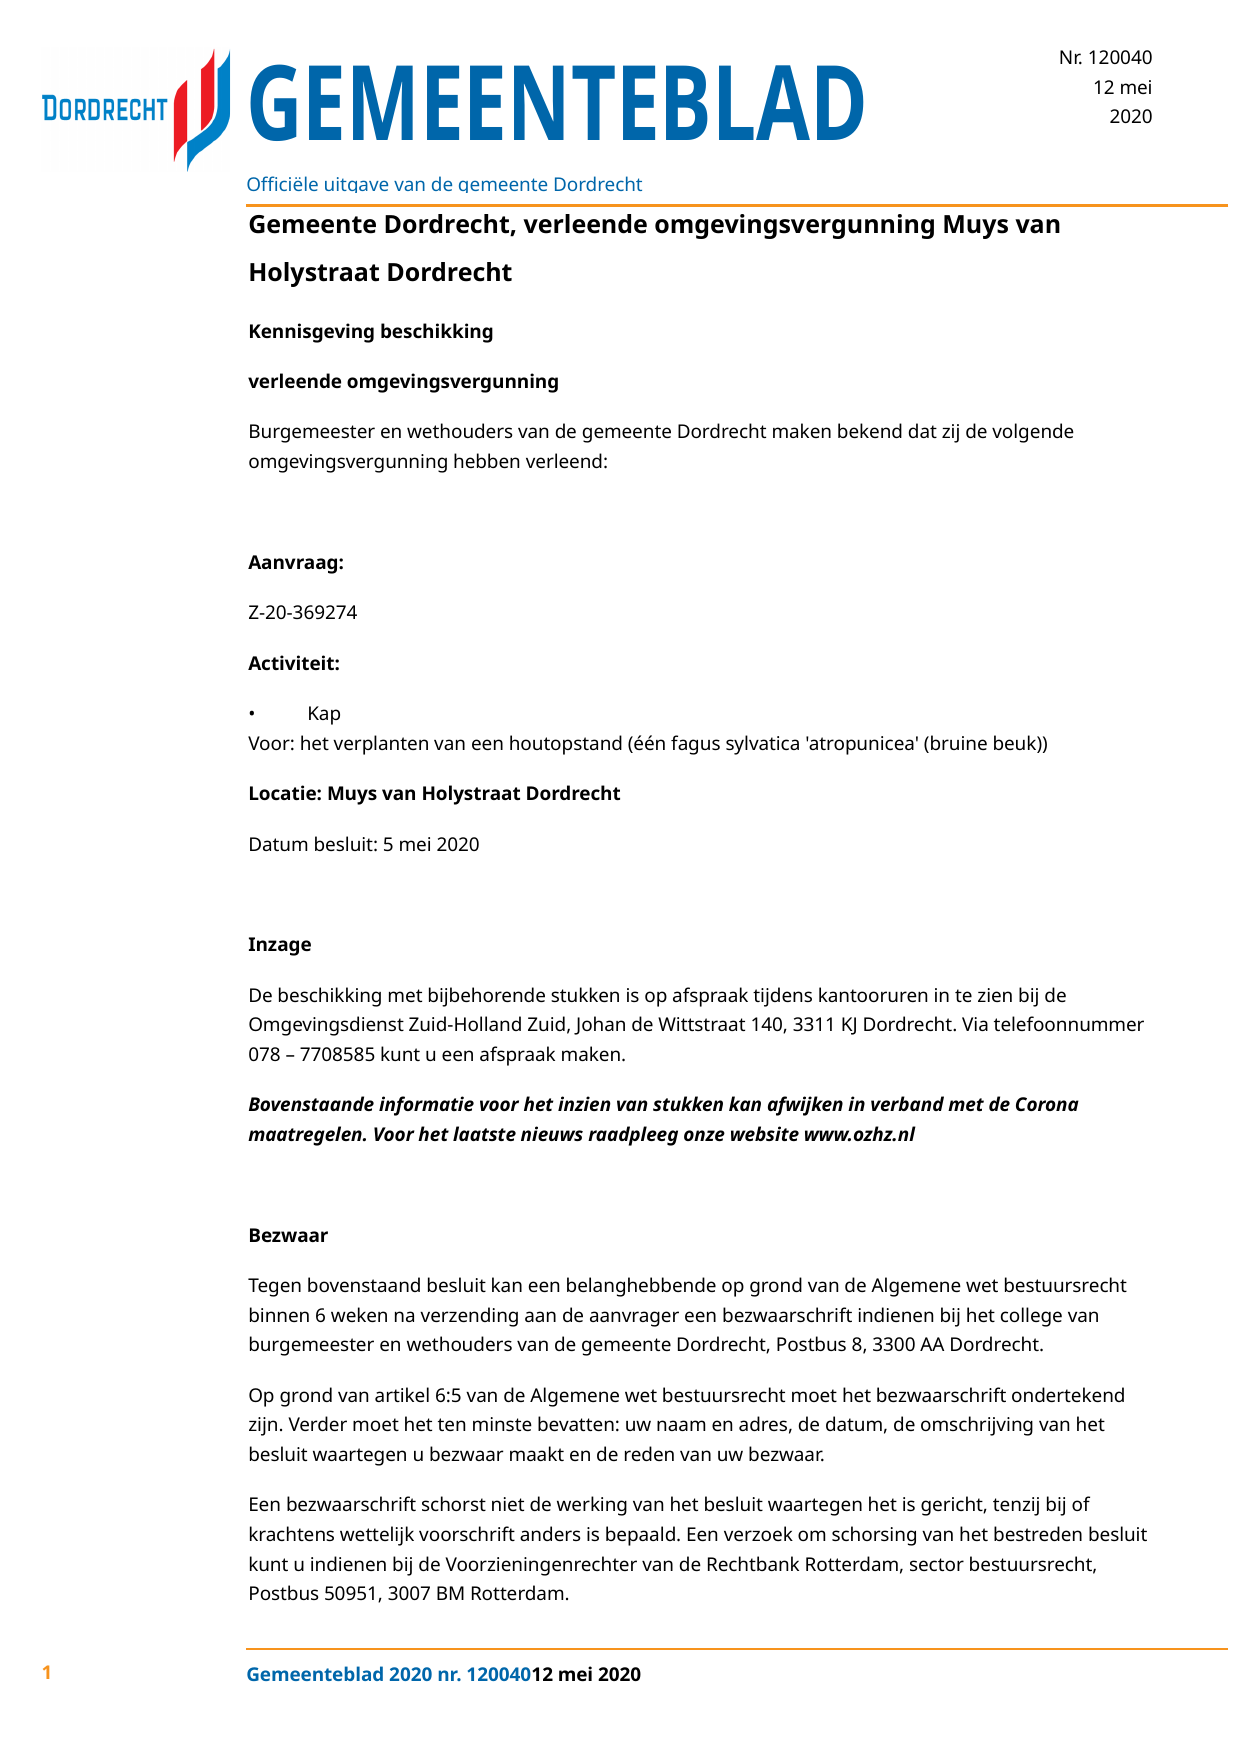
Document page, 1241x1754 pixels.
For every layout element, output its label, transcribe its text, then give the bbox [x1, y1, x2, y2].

text De beschikking met bijbehorende stukken is op afspraak tijdens kantooruren in te zien bij de Omgevingsdienst Zuid-Holland Zuid, Johan de Wittstraat 140, 3311 KJ Dordrecht. Via telefoonnummer 078 – 7708585 kunt u een afspraak maken. [248, 982, 1152, 1067]
text Voor: het verplanten van een houtopstand (één fagus sylvatica 'atropunicea' (bruine beuk)) [248, 730, 1152, 756]
text Tegen bovenstaand besluit kan een belanghebbende op grond van de Algemene wet bestuursrecht binnen 6 weken na verzending aan de aanvrager een bezwaarschrift indienen bij het college van burgemeester en wethouders van de gemeente Dordrecht, Postbus 8, 3300 AA Dordrecht. [248, 1272, 1152, 1357]
text Aanvraag: [248, 549, 1152, 575]
text Op grond van artikel 6:5 van de Algemene wet bestuursrecht moet het bezwaarschrift ondertekend zijn. Verder moet het ten minste bevatten: uw naam en adres, de datum, de omschrijving van het besluit waartegen u bezwaar maakt en de reden van uw bezwaar. [248, 1382, 1152, 1467]
text Bovenstaande informatie voor het inzien van stukken kan afwijken in verband met de Corona maatregelen. Voor het laatste nieuws raadpleeg onze website www.ozhz.nl [248, 1092, 1152, 1147]
text Activiteit: [248, 650, 1152, 676]
text Gemeente Dordrecht, verleende omgevingsvergunning Muys van Holystraat Dordrecht [248, 207, 1152, 288]
text Burgemeester en wethouders van de gemeente Dordrecht maken bekend dat zij de volgende omgevingsvergunning hebben verleend: [248, 419, 1152, 474]
text Inzage [248, 932, 1152, 957]
text Z-20-369274 [248, 599, 1152, 625]
list Kap [248, 700, 1152, 726]
text Locatie: Muys van Holystraat Dordrecht [248, 780, 1152, 806]
text Bezwaar [248, 1222, 1152, 1248]
picture [41, 47, 231, 172]
text Datum besluit: 5 mei 2020 [248, 831, 1152, 857]
text Een bezwaarschrift schorst niet de werking van het besluit waartegen het is gericht, tenzij bij of krachtens wettelijk voorschrift anders is bepaald. Een verzoek om schorsing van het bestreden besluit kunt u indienen bij de Voorzieningenrechter van de Rechtbank Rotterdam, sector bestuursrecht, Postbus 50951, 3007 BM Rotterdam. [248, 1492, 1152, 1606]
text Kennisgeving beschikking [248, 318, 1152, 344]
text verleende omgevingsvergunning [248, 368, 1152, 394]
